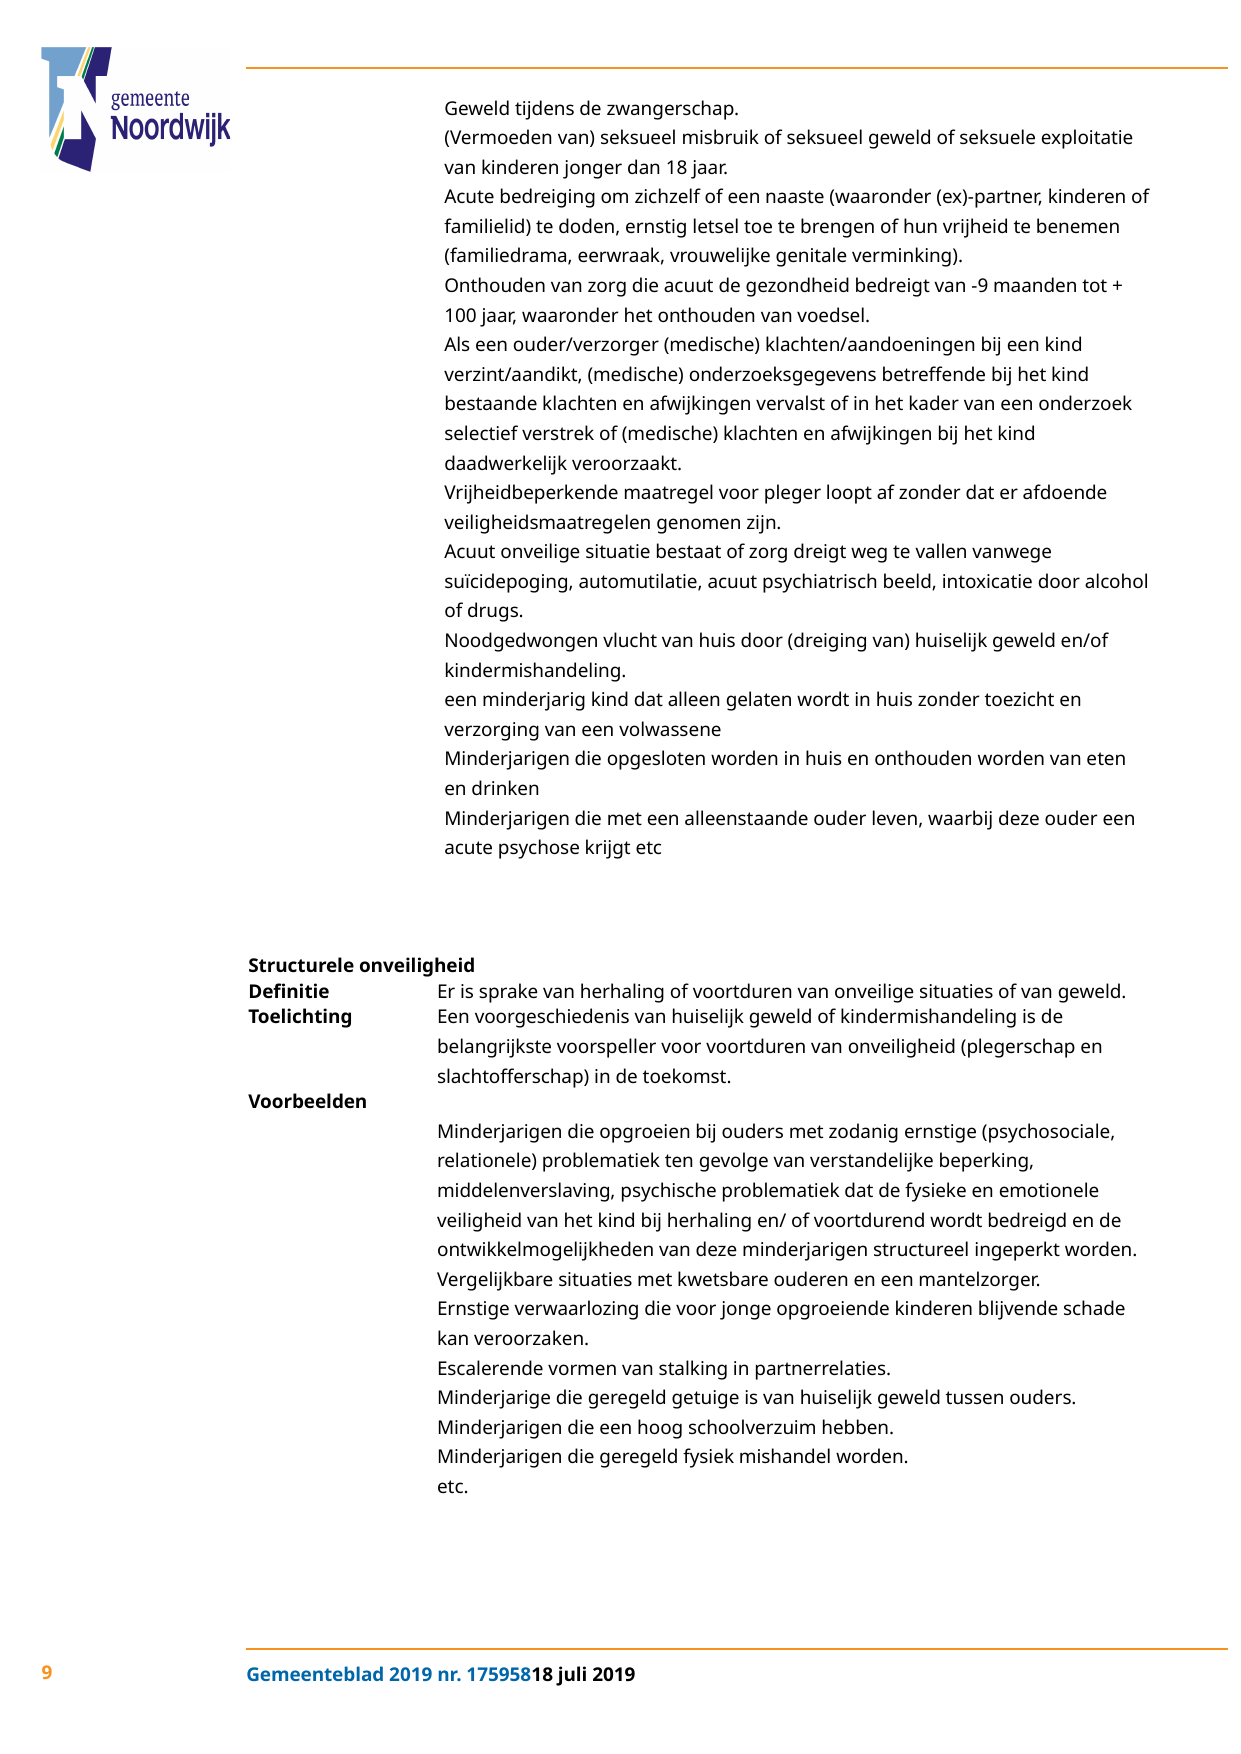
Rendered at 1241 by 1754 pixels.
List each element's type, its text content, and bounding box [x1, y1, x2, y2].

table_cell Definitie [248, 978, 437, 1004]
table_cell Een voorgeschiedenis van huiselijk geweld of kindermishandeling is de belangrijkste voorspeller voor voortduren van onveiligheid (plegerschap en slachtofferschap) in de toekomst. [437, 1004, 1152, 1088]
table_cell Geweld tijdens de zwangerschap. (Vermoeden van) seksueel misbruik of seksueel geweld of seksuele exploitatie van kinderen jonger dan 18 jaar. Acute bedreiging om zichzelf of een naaste (waaronder (ex)-partner, kinderen of familielid) te doden, ernstig letsel toe te brengen of hun vrijheid te benemen (familiedrama, eerwraak, vrouwelijke genitale verminking). Onthouden van zorg die acuut de gezondheid bedreigt van -9 maanden tot + 100 jaar, waaronder het onthouden van voedsel. Als een ouder/verzorger (medische) klachten/aandoeningen bij een kind verzint/aandikt, (medische) onderzoeksgegevens betreffende bij het kind bestaande klachten en afwijkingen vervalst of in het kader van een onderzoek selectief verstrek of (medische) klachten en afwijkingen bij het kind daadwerkelijk veroorzaakt. Vrijheidbeperkende maatregel voor pleger loopt af zonder dat er afdoende veiligheidsmaatregelen genomen zijn. Acuut onveilige situatie bestaat of zorg dreigt weg te vallen vanwege suïcidepoging, automutilatie, acuut psychiatrisch beeld, intoxicatie door alcohol of drugs. Noodgedwongen vlucht van huis door (dreiging van) huiselijk geweld en/of kindermishandeling. een minderjarig kind dat alleen gelaten wordt in huis zonder toezicht en verzorging van een volwassene Minderjarigen die opgesloten worden in huis en onthouden worden van eten en drinken Minderjarigen die met een alleenstaande ouder leven, waarbij deze ouder een acute psychose krijgt etc [444, 95, 1152, 890]
table_cell Minderjarigen die opgroeien bij ouders met zodanig ernstige (psychosociale, relationele) problematiek ten gevolge van verstandelijke beperking, middelenverslaving, psychische problematiek dat de fysieke en emotionele veiligheid van het kind bij herhaling en/ of voortdurend wordt bedreigd en de ontwikkelmogelijkheden van deze minderjarigen structureel ingeperkt worden. Vergelijkbare situaties met kwetsbare ouderen en een mantelzorger. Ernstige verwaarlozing die voor jonge opgroeiende kinderen blijvende schade kan veroorzaken. Escalerende vormen van stalking in partnerrelaties. Minderjarige die geregeld getuige is van huiselijk geweld tussen ouders. Minderjarigen die een hoog schoolverzuim hebben. Minderjarigen die geregeld fysiek mishandel worden. etc. [437, 1089, 1152, 1528]
table_cell [248, 95, 444, 890]
table_header Structurele onveiligheid [248, 952, 1152, 978]
table_cell Voorbeelden [248, 1089, 437, 1528]
table_cell Toelichting [248, 1004, 437, 1088]
table_cell Er is sprake van herhaling of voortduren van onveilige situaties of van geweld. [437, 978, 1152, 1004]
picture [41, 47, 231, 172]
